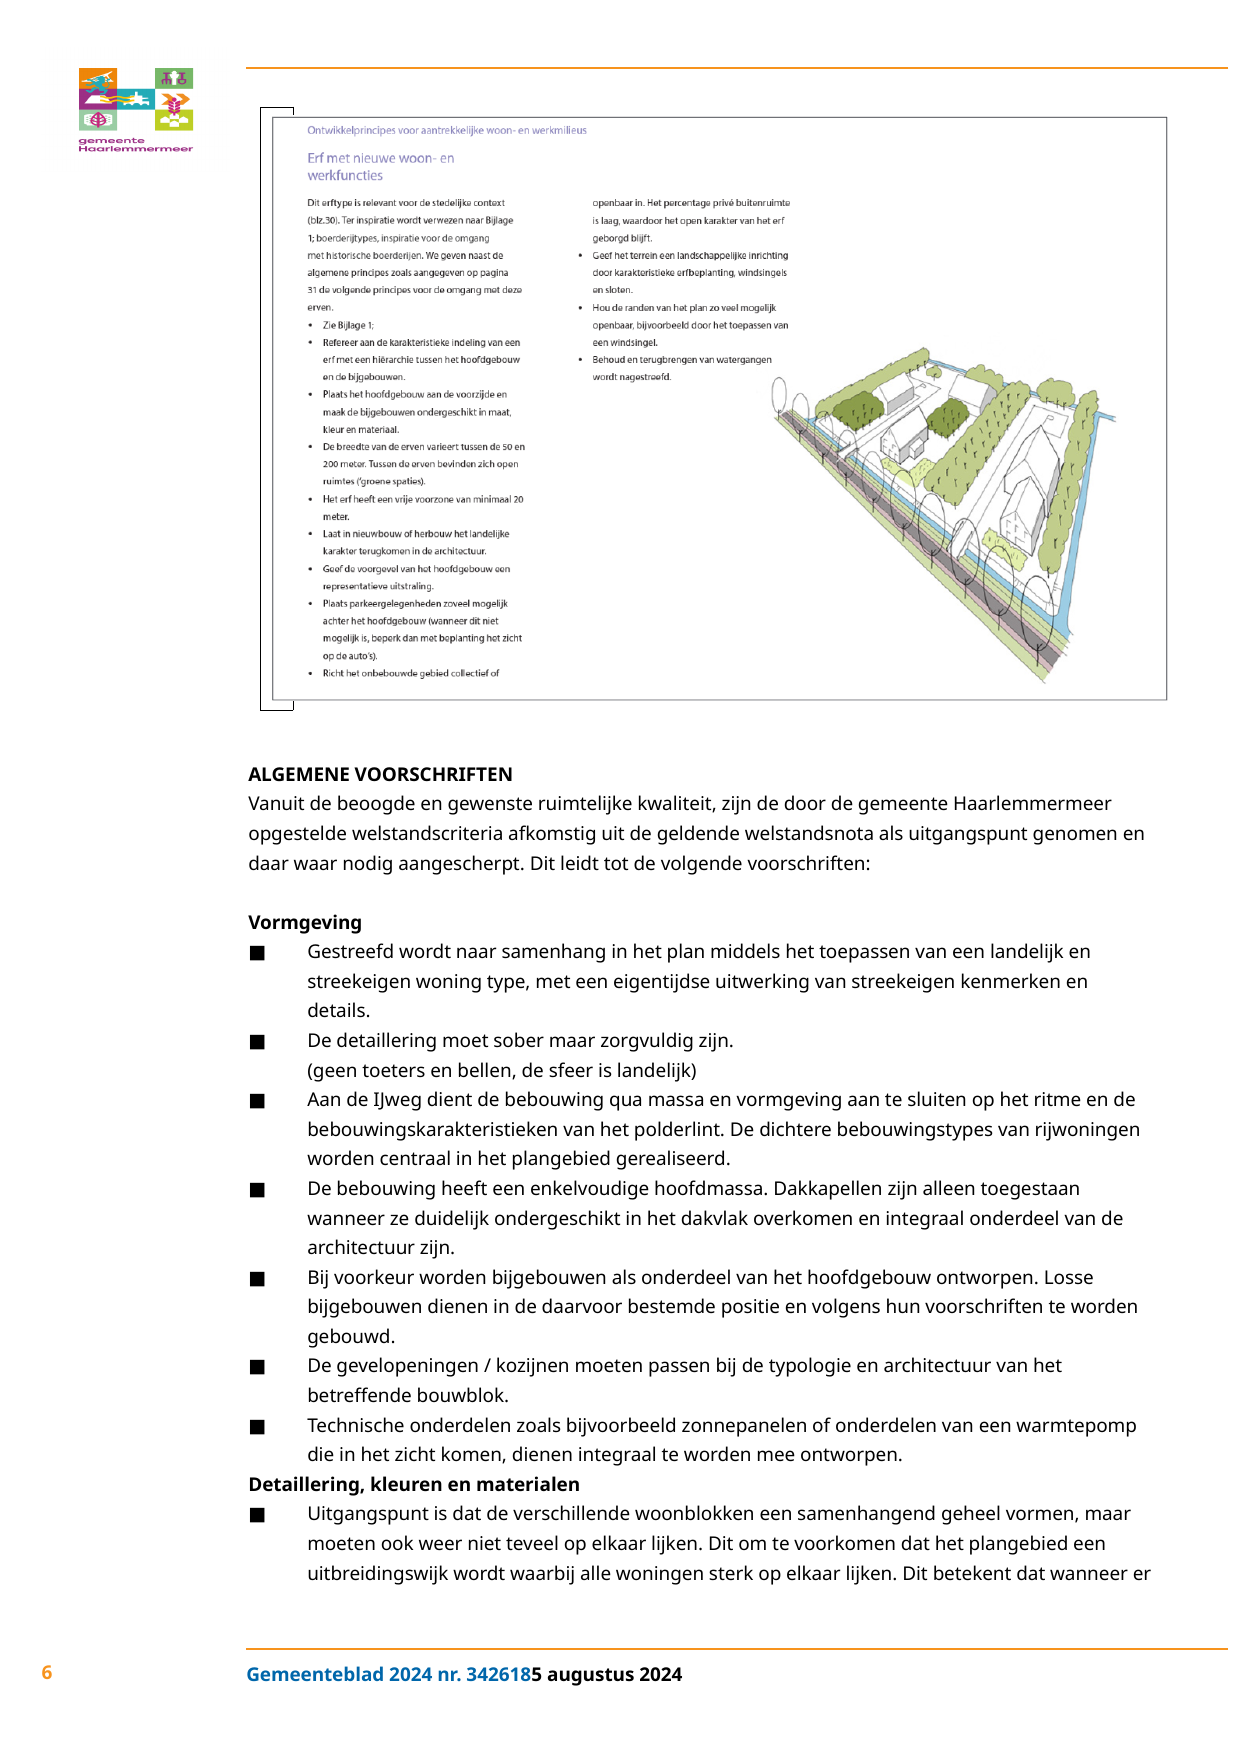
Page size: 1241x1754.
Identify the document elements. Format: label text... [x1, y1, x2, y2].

text Vanuit de beoogde en gewenste ruimtelijke kwaliteit, zijn de door de gemeente Haarlemmermeer opgestelde welstandscriteria afkomstig uit de geldende welstandsnota als uitgangspunt genomen en daar waar nodig aangescherpt. Dit leidt tot de volgende voorschriften: [248, 791, 1152, 875]
text Detaillering, kleuren en materialen [248, 1471, 1152, 1497]
picture [268, 115, 1173, 701]
list De bebouwing heeft een enkelvoudige hoofdmassa. Dakkapellen zijn alleen toegestaan wanneer ze duidelijk ondergeschikt in het dakvlak overkomen en integraal onderdeel van de architectuur zijn. [248, 1175, 1152, 1260]
text Vormgeving [248, 909, 1152, 934]
list Technische onderdelen zoals bijvoorbeeld zonnepanelen of onderdelen van een warmtepomp die in het zicht komen, dienen integraal te worden mee ontworpen. [248, 1412, 1152, 1467]
list De gevelopeningen / kozijnen moeten passen bij de typologie en architectuur van het betreffende bouwblok. [248, 1353, 1152, 1408]
list Gestreefd wordt naar samenhang in het plan middels het toepassen van een landelijk en streekeigen woning type, met een eigentijdse uitwerking van streekeigen kenmerken en details. [248, 938, 1152, 1023]
list Uitgangspunt is dat de verschillende woonblokken een samenhangend geheel vormen, maar moeten ook weer niet teveel op elkaar lijken. Dit om te voorkomen dat het plangebied een uitbreidingswijk wordt waarbij alle woningen sterk op elkaar lijken. Dit betekent dat wanneer er [248, 1501, 1152, 1585]
picture [41, 47, 231, 172]
list (geen toeters en bellen, de sfeer is landelijk) [248, 1057, 1152, 1082]
list De detaillering moet sober maar zorgvuldig zijn. [248, 1027, 1152, 1053]
text ALGEMENE VOORSCHRIFTEN [248, 761, 1152, 787]
list Aan de IJweg dient de bebouwing qua massa en vormgeving aan te sluiten op het ritme en de bebouwingskarakteristieken van het polderlint. De dichtere bebouwingstypes van rijwoningen worden centraal in het plangebied gerealiseerd. [248, 1086, 1152, 1171]
list Bij voorkeur worden bijgebouwen als onderdeel van het hoofdgebouw ontworpen. Losse bijgebouwen dienen in de daarvoor bestemde positie en volgens hun voorschriften te worden gebouwd. [248, 1264, 1152, 1349]
